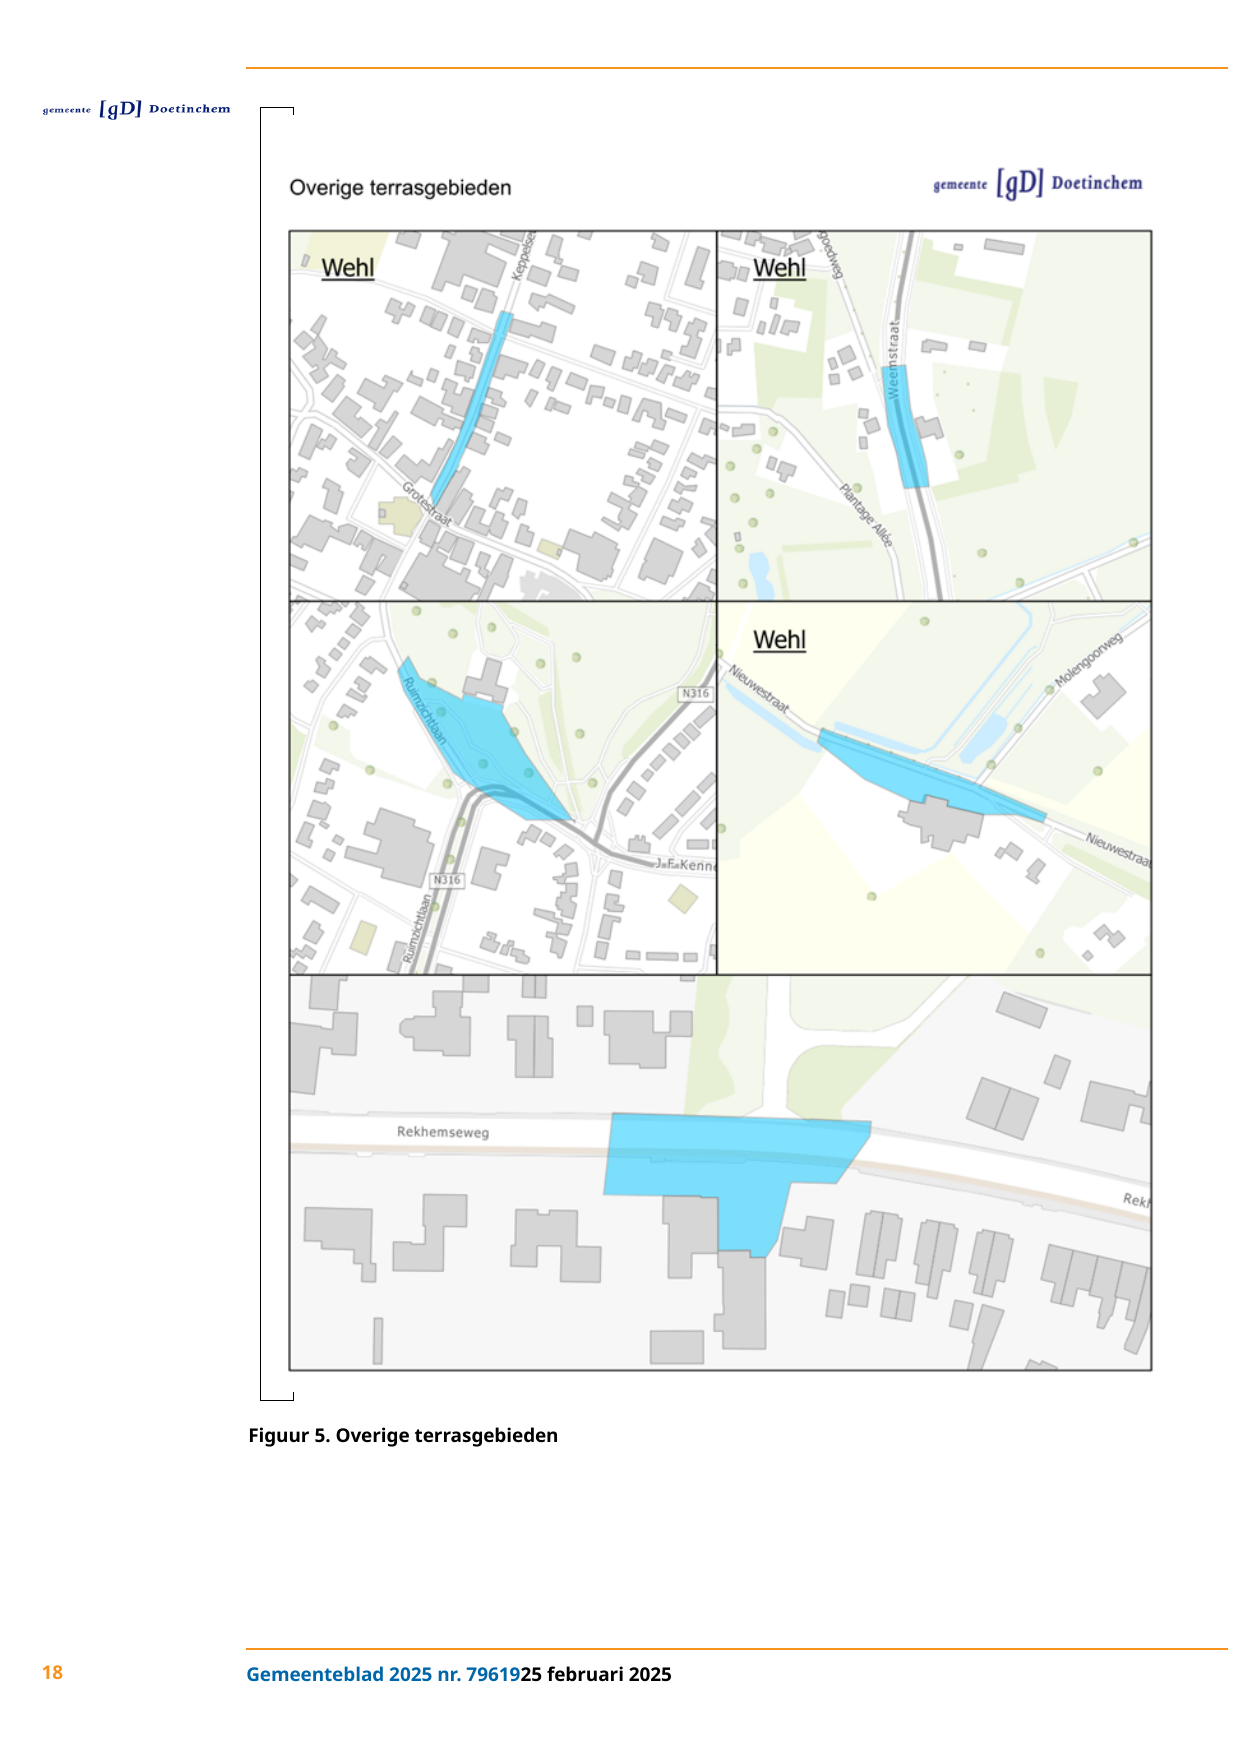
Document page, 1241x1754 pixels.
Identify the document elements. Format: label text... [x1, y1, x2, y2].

picture [268, 115, 1173, 1392]
text Figuur 5. Overige terrasgebieden [248, 1422, 1152, 1448]
picture [41, 47, 231, 172]
